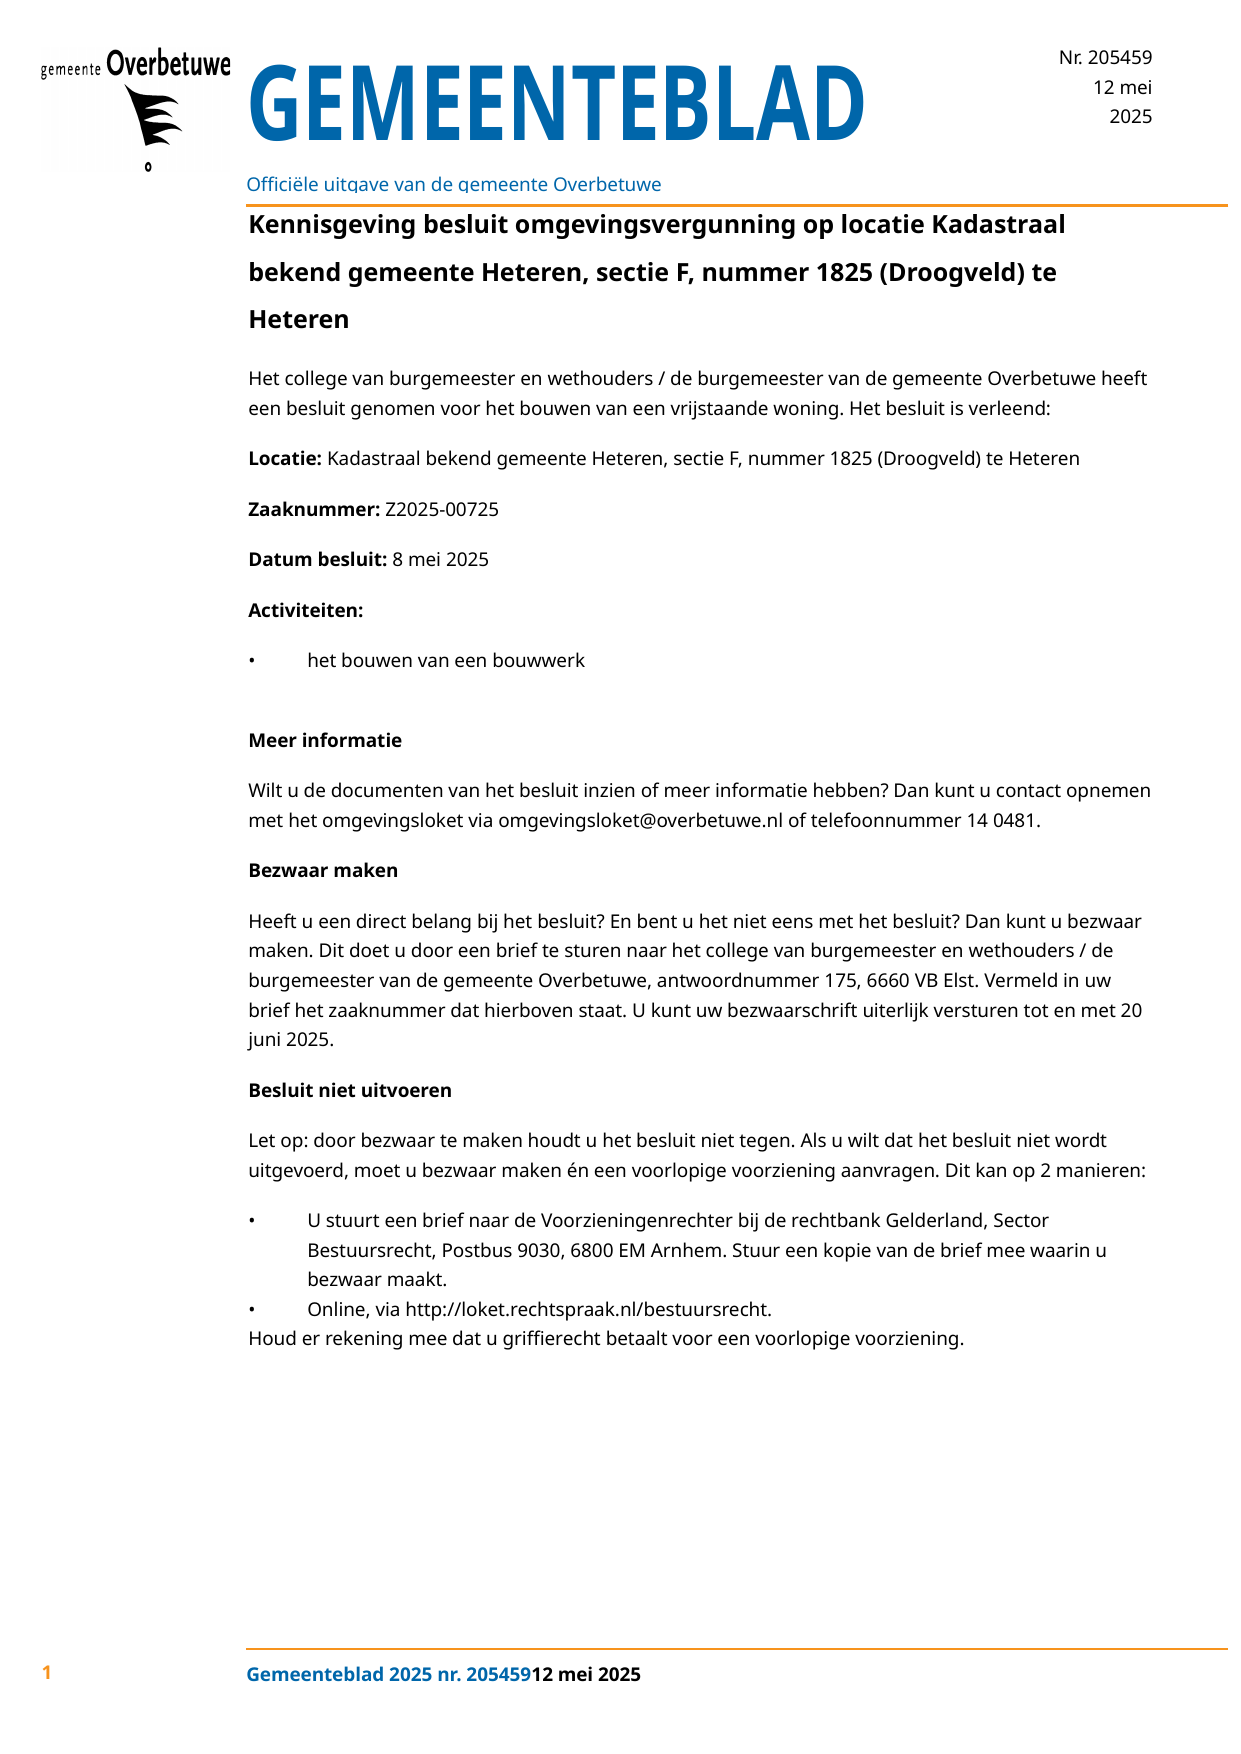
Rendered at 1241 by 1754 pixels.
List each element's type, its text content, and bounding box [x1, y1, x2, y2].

text Houd er rekening mee dat u griffierecht betaalt voor een voorlopige voorziening. [248, 1326, 1152, 1351]
text Meer informatie [248, 727, 1152, 753]
text Activiteiten: [248, 597, 1152, 622]
text Besluit niet uitvoeren [248, 1077, 1152, 1102]
list Online, via http://loket.rechtspraak.nl/bestuursrecht. [248, 1296, 1152, 1322]
list U stuurt een brief naar de Voorzieningenrechter bij de rechtbank Gelderland, Sector Bestuursrecht, Postbus 9030, 6800 EM Arnhem. Stuur een kopie van de brief mee waarin u bezwaar maakt. [248, 1207, 1152, 1292]
text Bezwaar maken [248, 858, 1152, 883]
text Wilt u de documenten van het besluit inzien of meer informatie hebben? Dan kunt u contact opnemen met het omgevingsloket via omgevingsloket@overbetuwe.nl of telefoonnummer 14 0481. [248, 778, 1152, 833]
picture [41, 47, 231, 172]
text Zaaknummer: Z2025-00725 [248, 496, 1152, 522]
list het bouwen van een bouwwerk [248, 647, 1152, 673]
text Locatie: Kadastraal bekend gemeente Heteren, sectie F, nummer 1825 (Droogveld) te Heteren [248, 446, 1152, 471]
text Heeft u een direct belang bij het besluit? En bent u het niet eens met het besluit? Dan kunt u bezwaar maken. Dit doet u door een brief te sturen naar het college van burgemeester en wethouders / de burgemeester van de gemeente Overbetuwe, antwoordnummer 175, 6660 VB Elst. Vermeld in uw brief het zaaknummer dat hierboven staat. U kunt uw bezwaarschrift uiterlijk versturen tot en met 20 juni 2025. [248, 908, 1152, 1052]
text Datum besluit: 8 mei 2025 [248, 546, 1152, 572]
text Het college van burgemeester en wethouders / de burgemeester van de gemeente Overbetuwe heeft een besluit genomen voor het bouwen van een vrijstaande woning. Het besluit is verleend: [248, 366, 1152, 421]
text Let op: door bezwaar te maken houdt u het besluit niet tegen. Als u wilt dat het besluit niet wordt uitgevoerd, moet u bezwaar maken én een voorlopige voorziening aanvragen. Dit kan op 2 manieren: [248, 1127, 1152, 1182]
text Kennisgeving besluit omgevingsvergunning op locatie Kadastraal bekend gemeente Heteren, sectie F, nummer 1825 (Droogveld) te Heteren [248, 207, 1152, 336]
